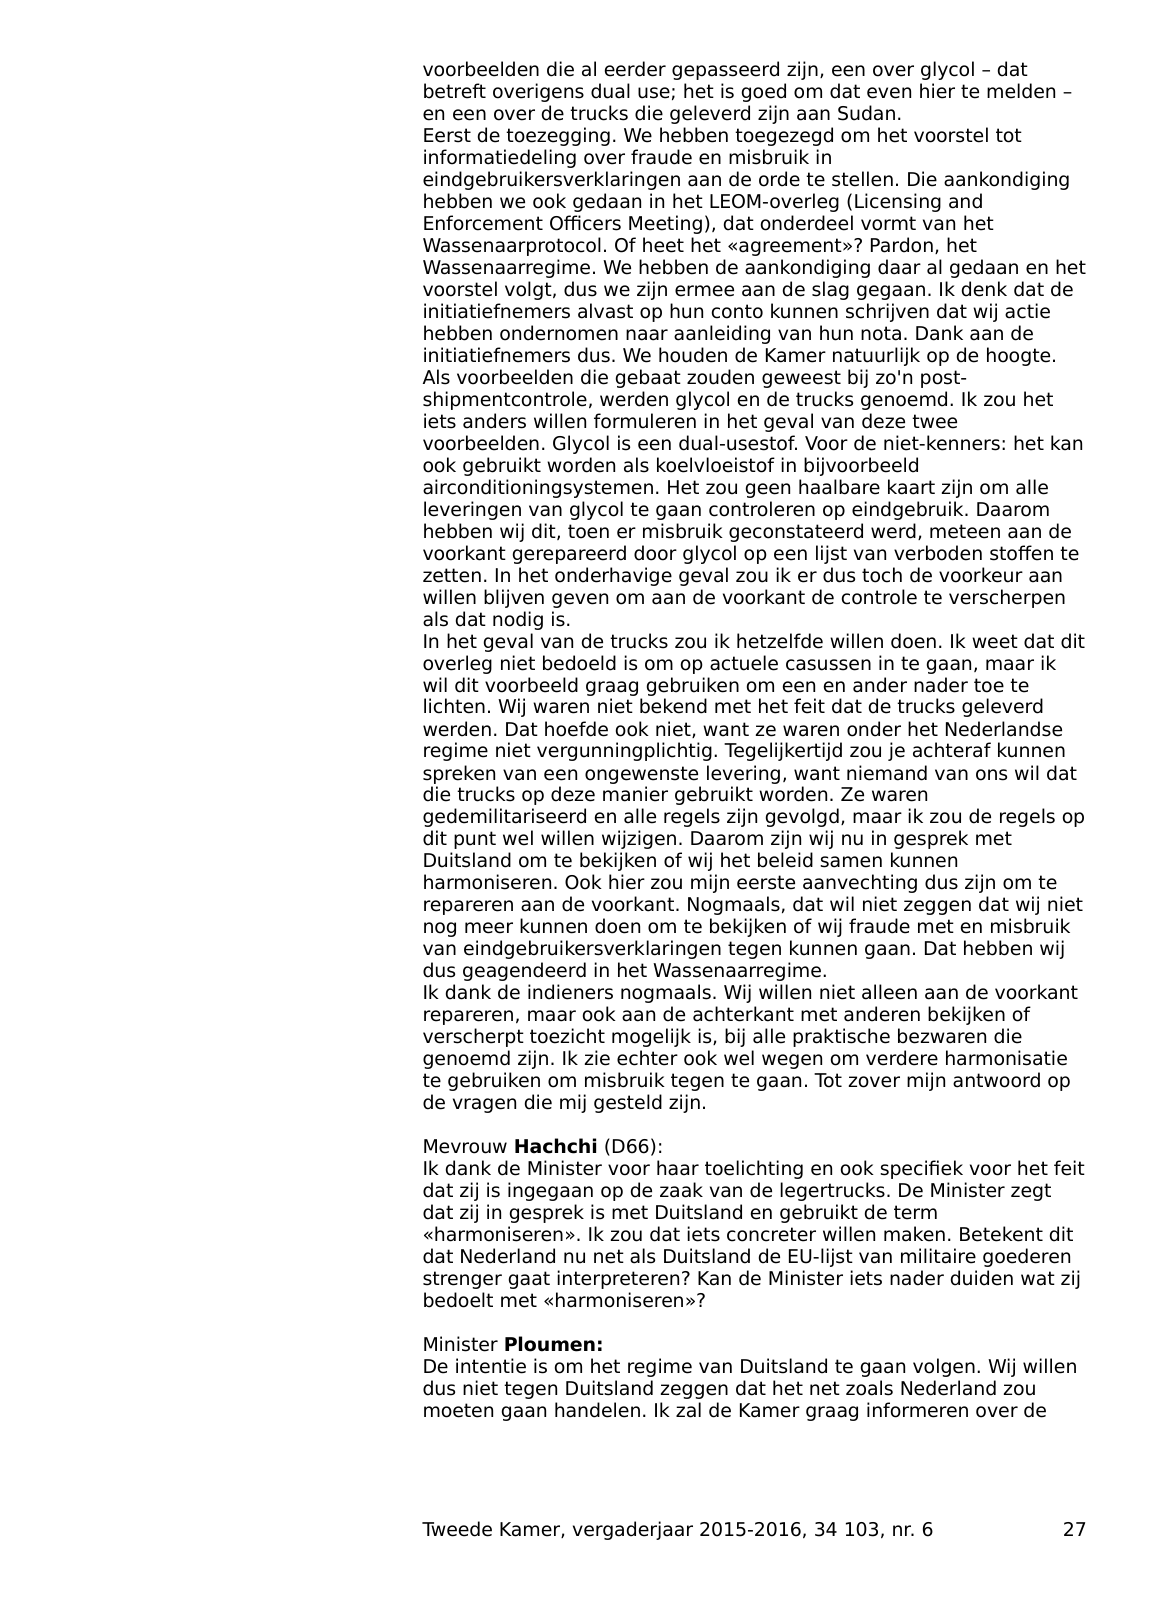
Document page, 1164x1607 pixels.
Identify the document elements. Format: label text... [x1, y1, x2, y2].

text Mevrouw Hachchi (D66): [422, 1136, 1087, 1158]
text De intentie is om het regime van Duitsland te gaan volgen. Wij willen dus niet tegen Duitsland zeggen dat het net zoals Nederland zou moeten gaan handelen. Ik zal de Kamer graag informeren over de [422, 1356, 1087, 1422]
text Als voorbeelden die gebaat zouden geweest bij zo'n post-shipmentcontrole, werden glycol en de trucks genoemd. Ik zou het iets anders willen formuleren in het geval van deze twee voorbeelden. Glycol is een dual-usestof. Voor de niet-kenners: het kan ook gebruikt worden als koelvloeistof in bijvoorbeeld airconditioningsystemen. Het zou geen haalbare kaart zijn om alle leveringen van glycol te gaan controleren op eindgebruik. Daarom hebben wij dit, toen er misbruik geconstateerd werd, meteen aan de voorkant gerepareerd door glycol op een lijst van verboden stoffen te zetten. In het onderhavige geval zou ik er dus toch de voorkeur aan willen blijven geven om aan de voorkant de controle te verscherpen als dat nodig is. [422, 367, 1087, 631]
text Eerst de toezegging. We hebben toegezegd om het voorstel tot informatiedeling over fraude en misbruik in eindgebruikersverklaringen aan de orde te stellen. Die aankondiging hebben we ook gedaan in het LEOM-overleg (Licensing and Enforcement Officers Meeting), dat onderdeel vormt van het Wassenaarprotocol. Of heet het «agreement»? Pardon, het Wassenaarregime. We hebben de aankondiging daar al gedaan en het voorstel volgt, dus we zijn ermee aan de slag gegaan. Ik denk dat de initiatiefnemers alvast op hun conto kunnen schrijven dat wij actie hebben ondernomen naar aanleiding van hun nota. Dank aan de initiatiefnemers dus. We houden de Kamer natuurlijk op de hoogte. [422, 125, 1087, 367]
text In het geval van de trucks zou ik hetzelfde willen doen. Ik weet dat dit overleg niet bedoeld is om op actuele casussen in te gaan, maar ik wil dit voorbeeld graag gebruiken om een en ander nader toe te lichten. Wij waren niet bekend met het feit dat de trucks geleverd werden. Dat hoefde ook niet, want ze waren onder het Nederlandse regime niet vergunningplichtig. Tegelijkertijd zou je achteraf kunnen spreken van een ongewenste levering, want niemand van ons wil dat die trucks op deze manier gebruikt worden. Ze waren gedemilitariseerd en alle regels zijn gevolgd, maar ik zou de regels op dit punt wel willen wijzigen. Daarom zijn wij nu in gesprek met Duitsland om te bekijken of wij het beleid samen kunnen harmoniseren. Ook hier zou mijn eerste aanvechting dus zijn om te repareren aan de voorkant. Nogmaals, dat wil niet zeggen dat wij niet nog meer kunnen doen om te bekijken of wij fraude met en misbruik van eindgebruikersverklaringen tegen kunnen gaan. Dat hebben wij dus geagendeerd in het Wassenaarregime. [422, 631, 1087, 982]
text Ik dank de indieners nogmaals. Wij willen niet alleen aan de voorkant repareren, maar ook aan de achterkant met anderen bekijken of verscherpt toezicht mogelijk is, bij alle praktische bezwaren die genoemd zijn. Ik zie echter ook wel wegen om verdere harmonisatie te gebruiken om misbruik tegen te gaan. Tot zover mijn antwoord op de vragen die mij gesteld zijn. [422, 982, 1087, 1114]
text voorbeelden die al eerder gepasseerd zijn, een over glycol – dat betreft overigens dual use; het is goed om dat even hier te melden – en een over de trucks die geleverd zijn aan Sudan. [422, 59, 1087, 125]
text Ik dank de Minister voor haar toelichting en ook specifiek voor het feit dat zij is ingegaan op de zaak van de legertrucks. De Minister zegt dat zij in gesprek is met Duitsland en gebruikt de term «harmoniseren». Ik zou dat iets concreter willen maken. Betekent dit dat Nederland nu net als Duitsland de EU-lijst van militaire goederen strenger gaat interpreteren? Kan de Minister iets nader duiden wat zij bedoelt met «harmoniseren»? [422, 1158, 1087, 1312]
text Minister Ploumen: [422, 1334, 1087, 1356]
